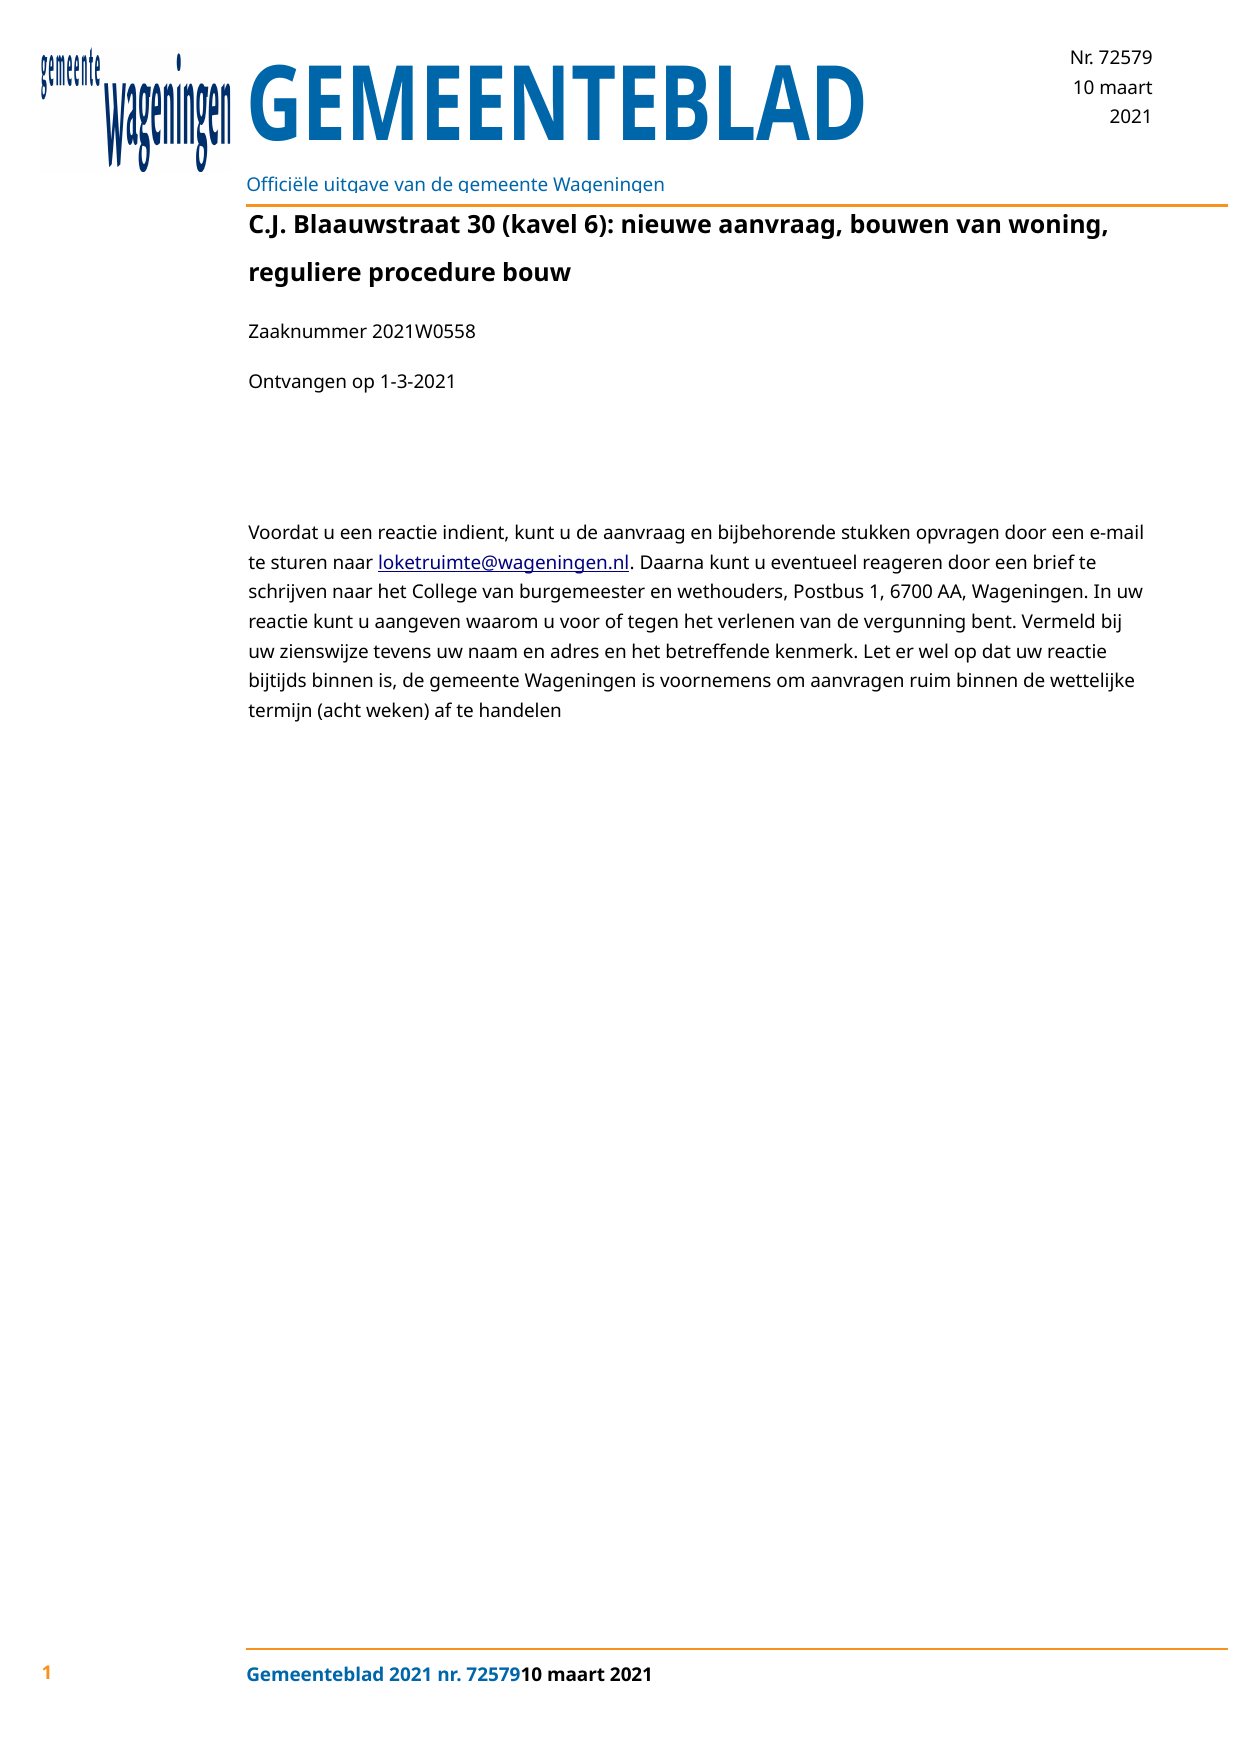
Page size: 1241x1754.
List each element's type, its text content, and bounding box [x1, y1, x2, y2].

text Ontvangen op 1-3-2021 [248, 368, 1152, 394]
text Zaaknummer 2021W0558 [248, 318, 1152, 344]
text Voordat u een reactie indient, kunt u de aanvraag en bijbehorende stukken opvragen door een e-mail te sturen naar loketruimte@wageningen.nl. Daarna kunt u eventueel reageren door een brief te schrijven naar het College van burgemeester en wethouders, Postbus 1, 6700 AA, Wageningen. In uw reactie kunt u aangeven waarom u voor of tegen het verlenen van de vergunning bent. Vermeld bij uw zienswijze tevens uw naam en adres en het betreffende kenmerk. Let er wel op dat uw reactie bijtijds binnen is, de gemeente Wageningen is voornemens om aanvragen ruim binnen de wettelijke termijn (acht weken) af te handelen [248, 519, 1152, 723]
text C.J. Blaauwstraat 30 (kavel 6): nieuwe aanvraag, bouwen van woning, reguliere procedure bouw [248, 207, 1152, 288]
picture [41, 47, 231, 172]
